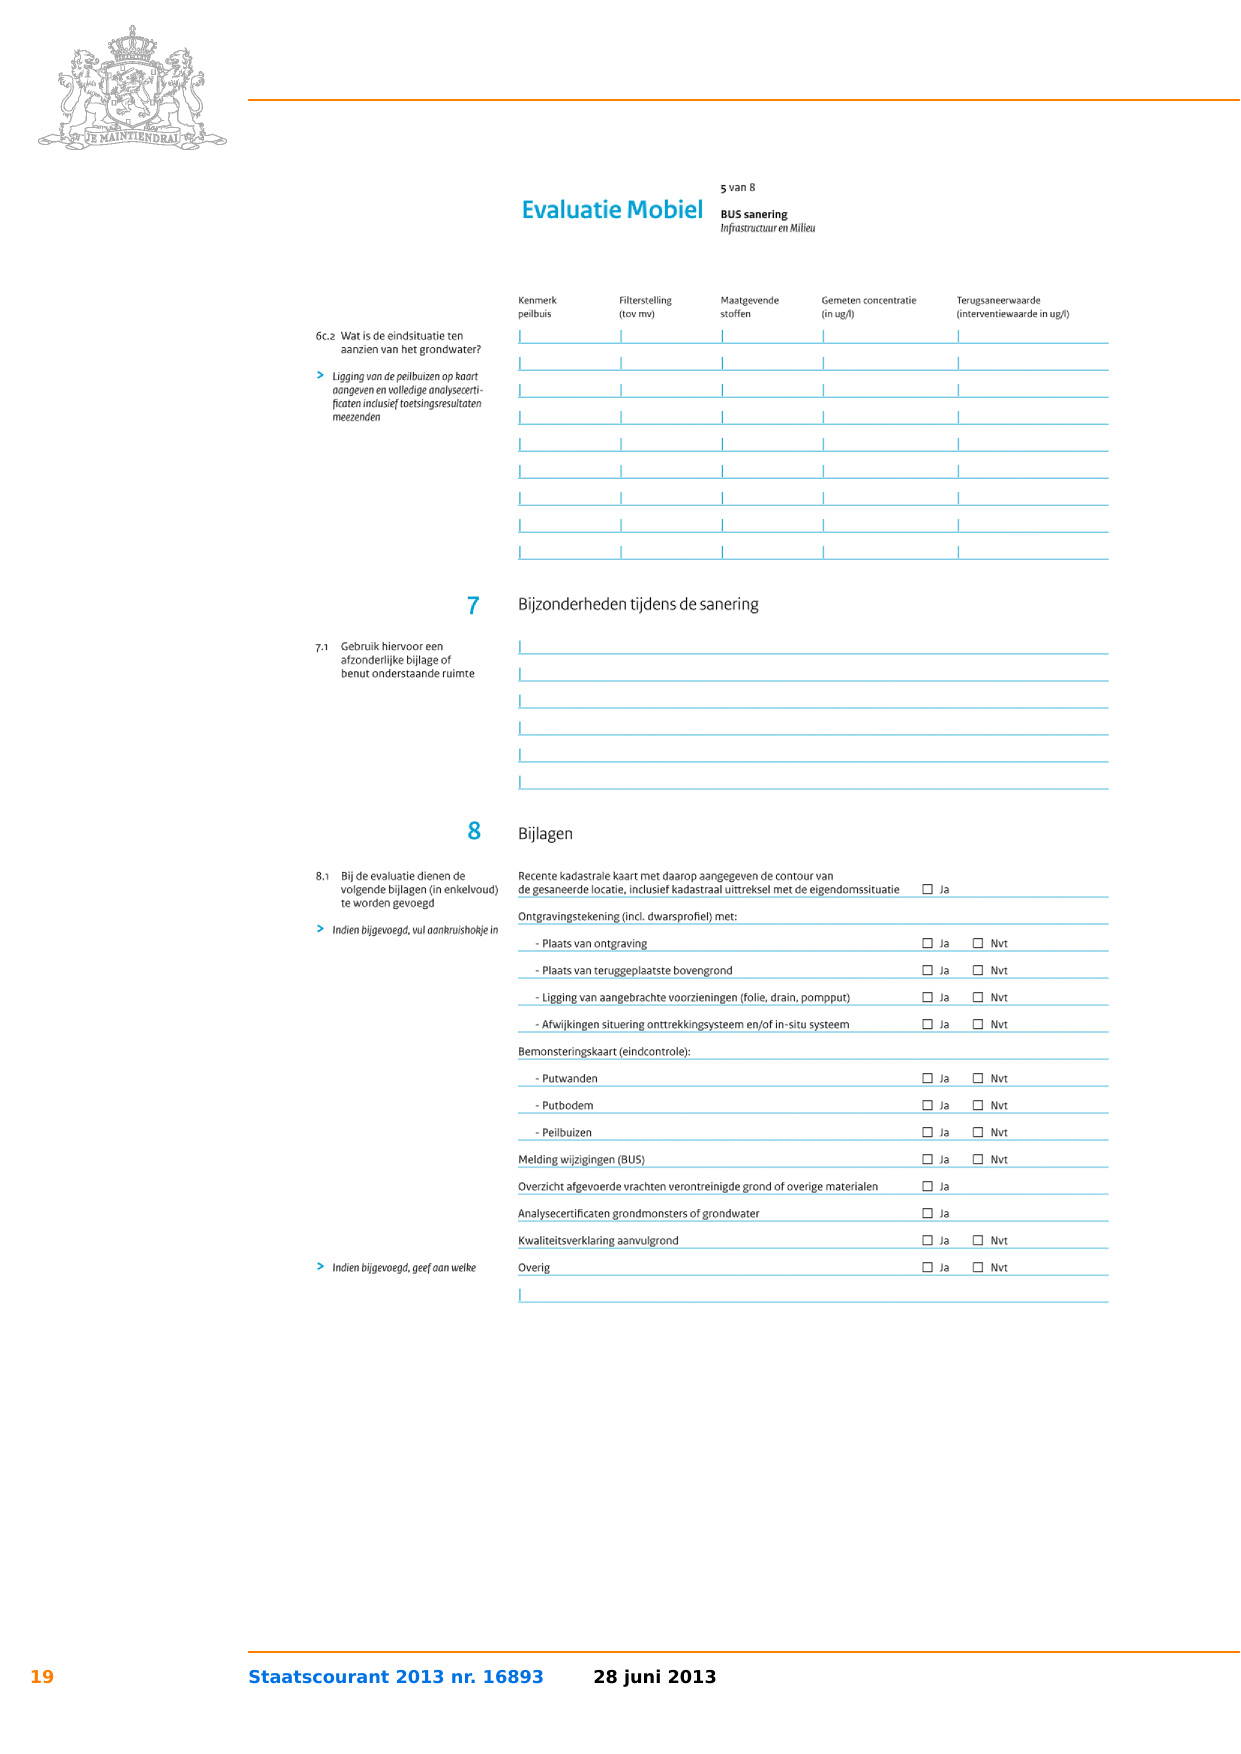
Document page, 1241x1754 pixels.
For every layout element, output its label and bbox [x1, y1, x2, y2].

picture [38, 25, 227, 150]
picture [248, 151, 1134, 1404]
